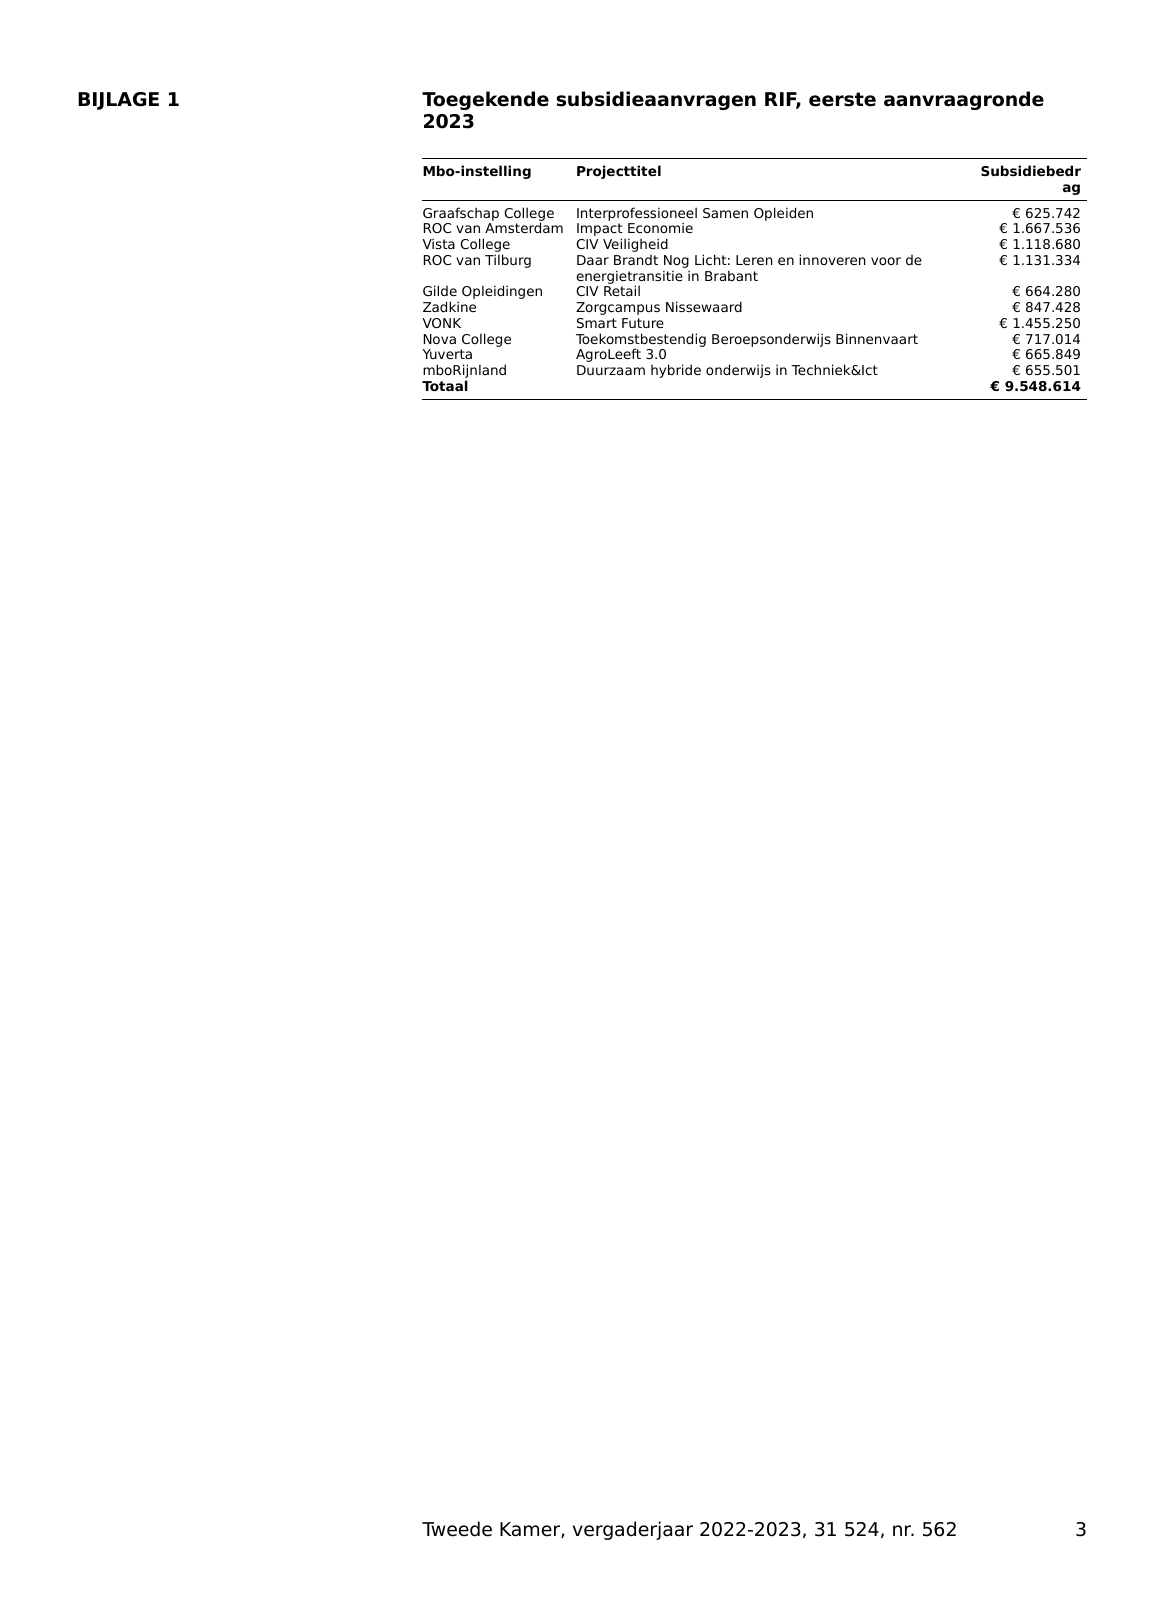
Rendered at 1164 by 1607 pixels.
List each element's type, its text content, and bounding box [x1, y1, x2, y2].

table_cell VONK [422, 316, 570, 331]
table_cell Daar Brandt Nog Licht: Leren en innoveren voor de energietransitie in Brabant [570, 253, 968, 284]
table_cell € 625.742 [969, 201, 1087, 221]
table_cell € 847.428 [969, 300, 1087, 316]
table_cell € 9.548.614 [969, 379, 1087, 399]
table_cell Zadkine [422, 300, 570, 316]
table_cell [570, 379, 968, 399]
table_cell Totaal [422, 379, 570, 399]
table_cell € 664.280 [969, 284, 1087, 300]
table_header Subsidiebedrag [969, 159, 1087, 200]
table_cell € 717.014 [969, 331, 1087, 347]
subtitle BIJLAGE 1 Toegekende subsidieaanvragen RIF, eerste aanvraagronde 2023 [77, 89, 1087, 133]
table_cell € 1.118.680 [969, 237, 1087, 253]
table_cell Yuverta [422, 347, 570, 363]
table_cell Impact Economie [570, 221, 968, 237]
table_cell Duurzaam hybride onderwijs in Techniek&Ict [570, 363, 968, 379]
table_cell Toekomstbestendig Beroepsonderwijs Binnenvaart [570, 331, 968, 347]
table_cell CIV Retail [570, 284, 968, 300]
table_cell Vista College [422, 237, 570, 253]
table_header Projecttitel [570, 159, 968, 200]
table_cell € 1.667.536 [969, 221, 1087, 237]
table_cell Gilde Opleidingen [422, 284, 570, 300]
table_cell € 1.455.250 [969, 316, 1087, 331]
table_cell CIV Veiligheid [570, 237, 968, 253]
table_cell ROC van Amsterdam [422, 221, 570, 237]
table_cell mboRijnland [422, 363, 570, 379]
table_cell € 665.849 [969, 347, 1087, 363]
table_cell € 655.501 [969, 363, 1087, 379]
table_cell € 1.131.334 [969, 253, 1087, 284]
table_cell Graafschap College [422, 201, 570, 221]
table_cell Nova College [422, 331, 570, 347]
table_cell AgroLeeft 3.0 [570, 347, 968, 363]
table_cell Interprofessioneel Samen Opleiden [570, 201, 968, 221]
table_cell Zorgcampus Nissewaard [570, 300, 968, 316]
table_cell ROC van Tilburg [422, 253, 570, 284]
table_cell Smart Future [570, 316, 968, 331]
table_header Mbo-instelling [422, 159, 570, 200]
